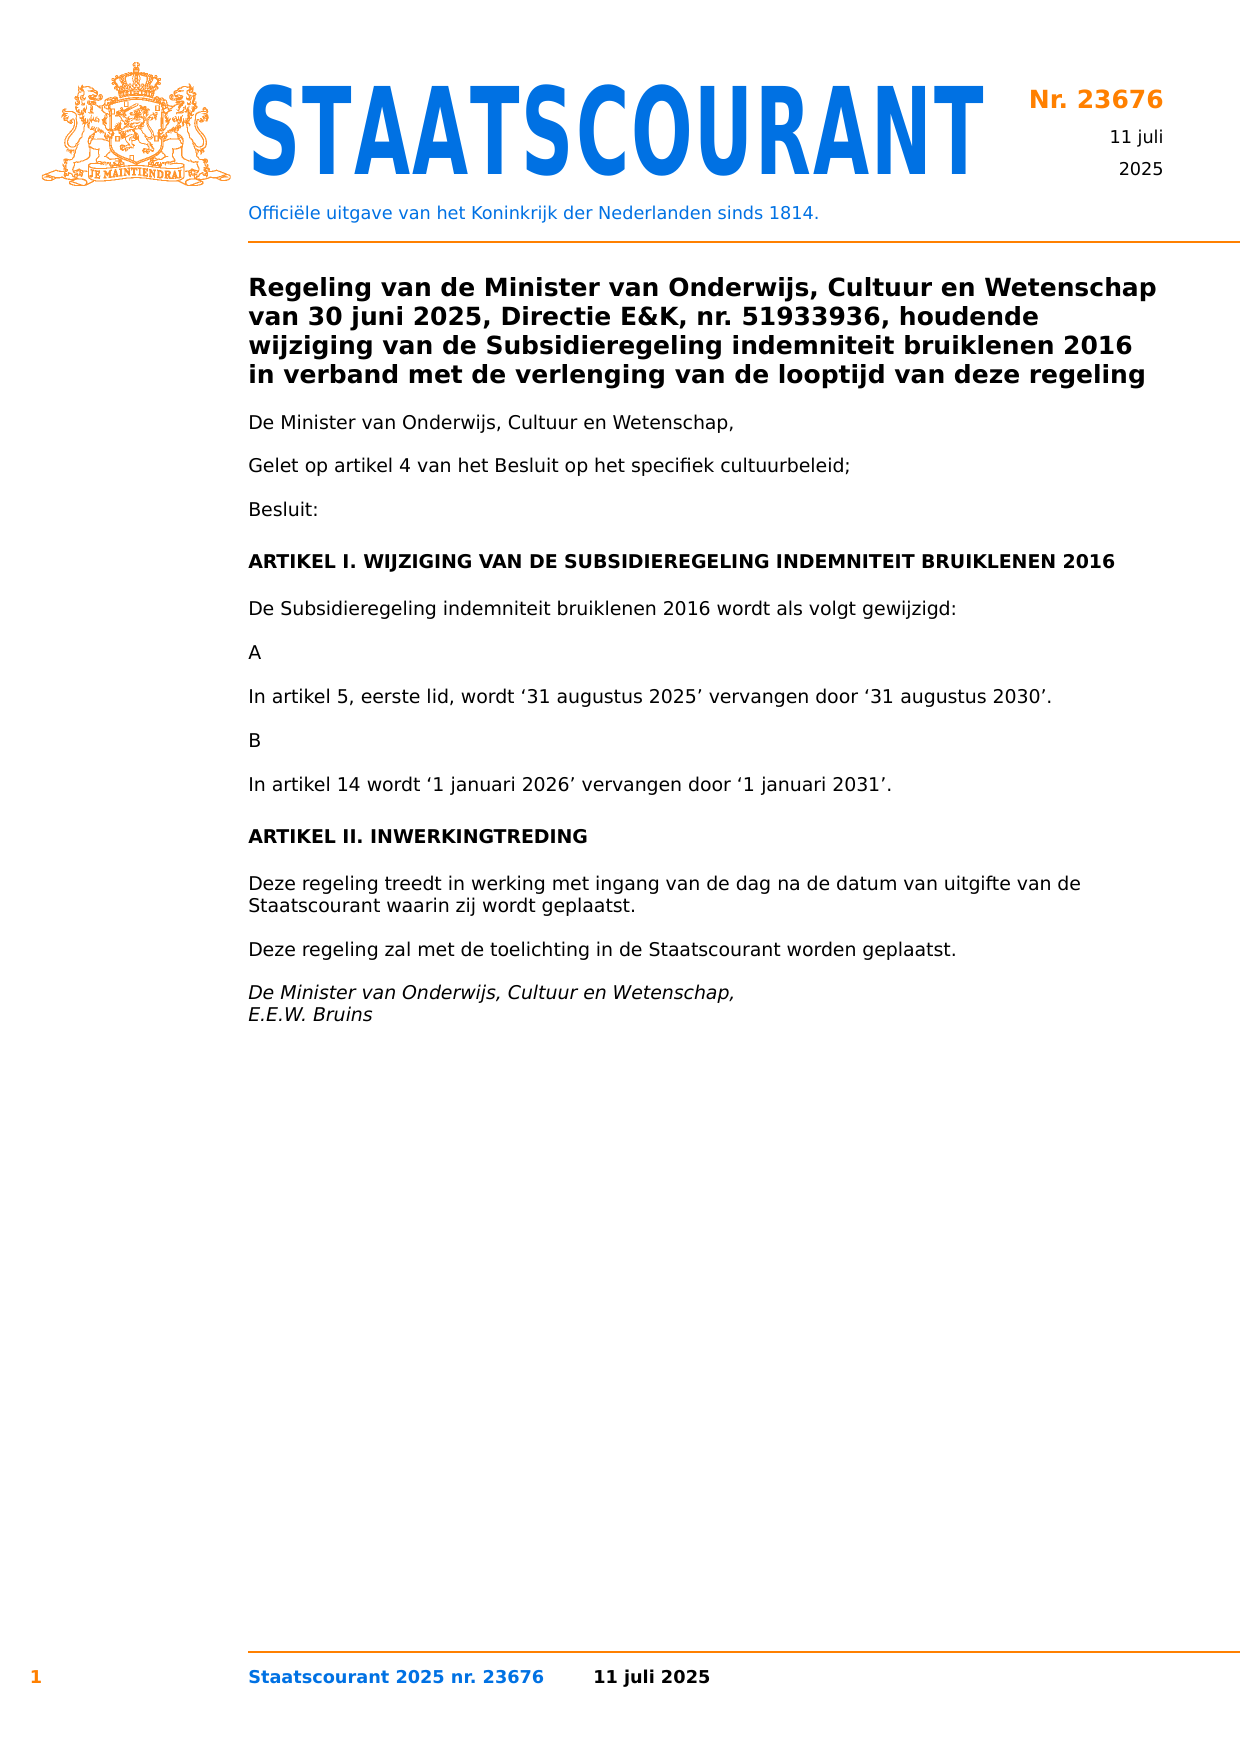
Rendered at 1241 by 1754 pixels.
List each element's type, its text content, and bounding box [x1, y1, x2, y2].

subtitle ARTIKEL I. WIJZIGING VAN DE SUBSIDIEREGELING INDEMNITEIT BRUIKLENEN 2016 [248, 551, 1163, 573]
text Deze regeling treedt in werking met ingang van de dag na de datum van uitgifte van de Staatscourant waarin zij wordt geplaatst. [248, 873, 1163, 917]
text In artikel 14 wordt ‘1 januari 2026’ vervangen door ‘1 januari 2031’. [248, 774, 1163, 796]
table_cell Officiële uitgave van het Koninkrijk der Nederlanden sinds 1814. [248, 203, 1240, 241]
picture [41, 62, 231, 186]
text In artikel 5, eerste lid, wordt ‘31 augustus 2025’ vervangen door ‘31 augustus 2030’. [248, 686, 1163, 708]
subtitle Regeling van de Minister van Onderwijs, Cultuur en Wetenschap van 30 juni 2025, Directie E&K, nr. 51933936, houdende wijziging van de Subsidieregeling indemniteit bruiklenen 2016 in verband met de verlenging van de looptijd van deze regeling [248, 273, 1163, 390]
text Deze regeling zal met de toelichting in de Staatscourant worden geplaatst. [248, 938, 1163, 960]
table_cell 2025 [998, 153, 1240, 203]
text Besluit: [248, 499, 1163, 521]
table_header [25, 62, 248, 241]
text De Subsidieregeling indemniteit bruiklenen 2016 wordt als volgt gewijzigd: [248, 598, 1163, 620]
subtitle ARTIKEL II. INWERKINGTREDING [248, 826, 1163, 848]
table_header STAATSCOURANT [248, 62, 998, 203]
text A [248, 642, 1163, 664]
text De Minister van Onderwijs, Cultuur en Wetenschap, E.E.W. Bruins [248, 982, 1163, 1026]
table_header Nr. 23676 [998, 62, 1240, 121]
text B [248, 730, 1163, 752]
text De Minister van Onderwijs, Cultuur en Wetenschap, [248, 412, 1163, 433]
table_cell 11 juli [998, 121, 1240, 153]
text Gelet op artikel 4 van het Besluit op het specifiek cultuurbeleid; [248, 455, 1163, 477]
